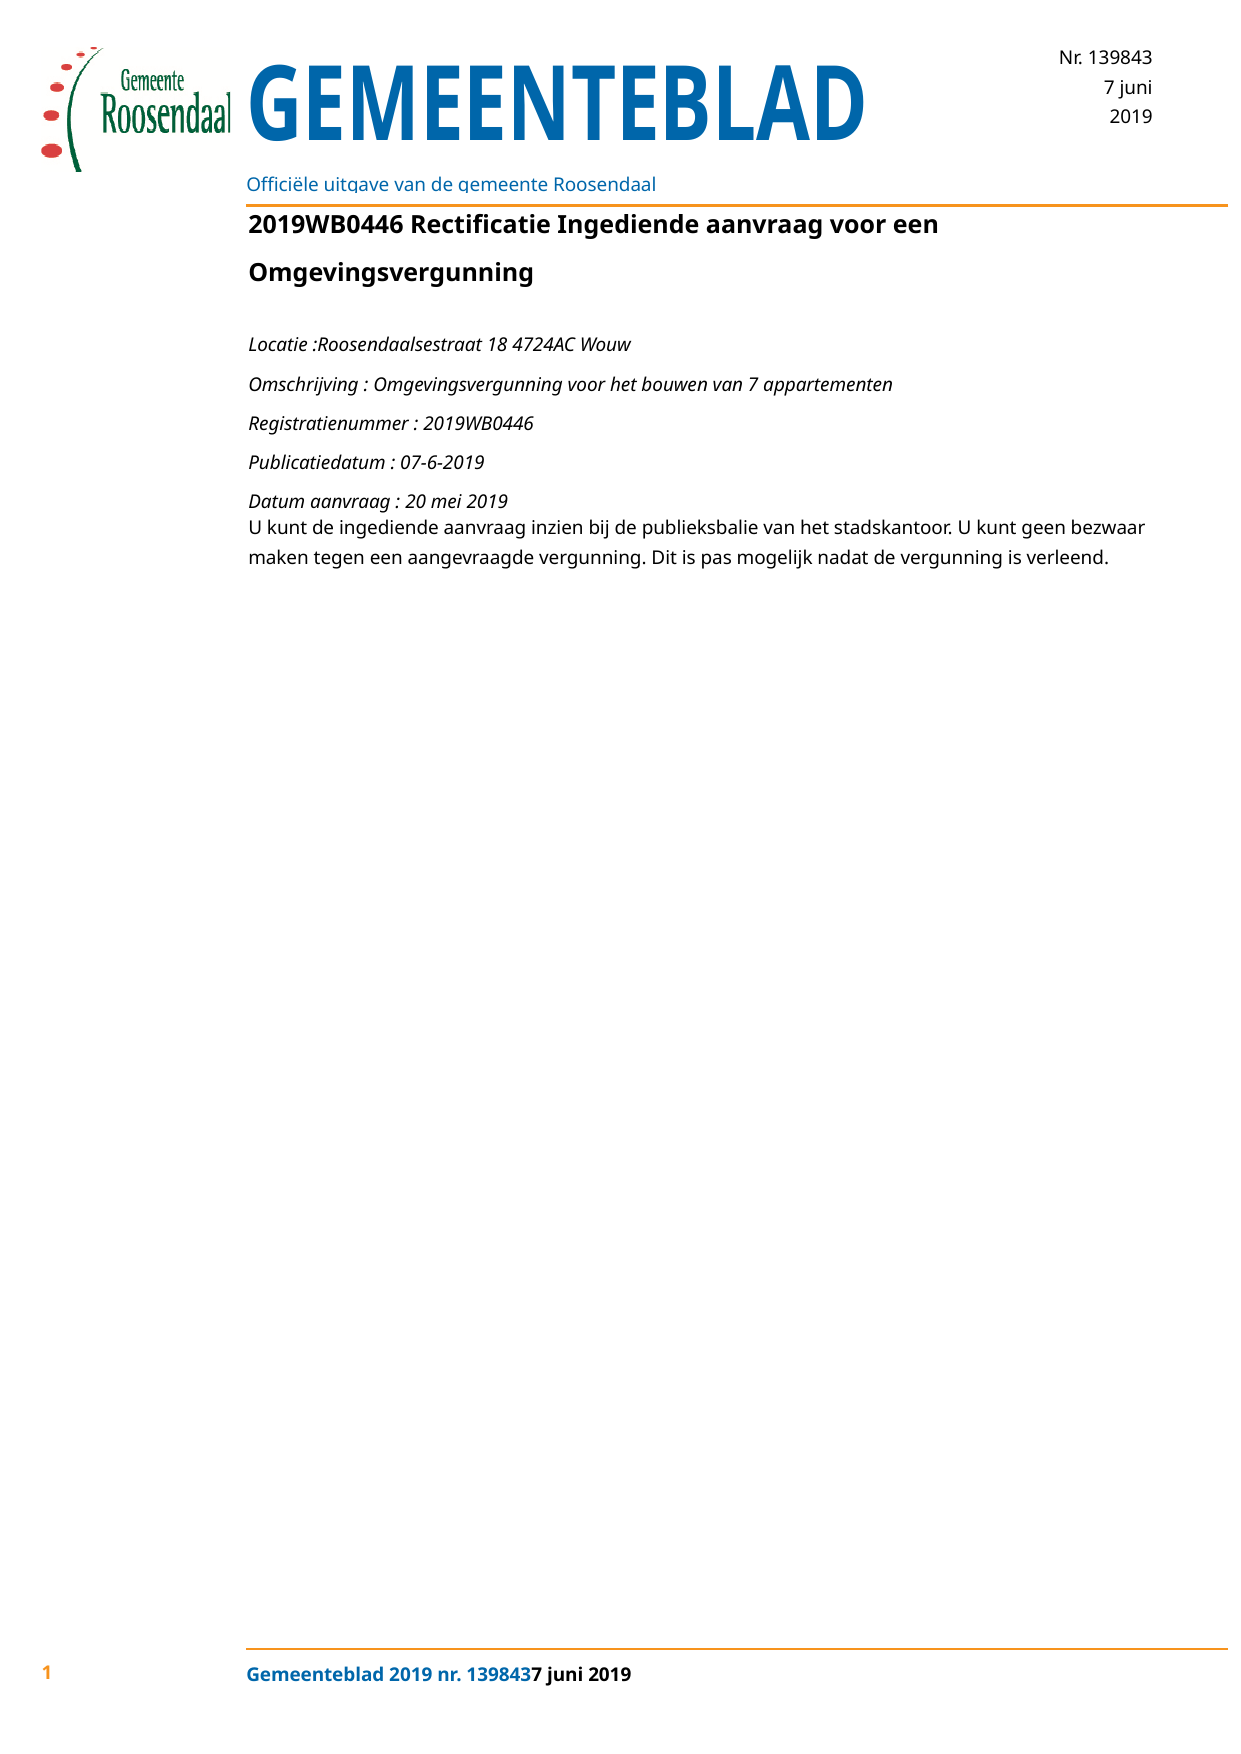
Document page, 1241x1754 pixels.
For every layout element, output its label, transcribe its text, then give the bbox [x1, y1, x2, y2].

text Publicatiedatum : 07-6-2019 [248, 449, 1152, 475]
text Omschrijving : Omgevingsvergunning voor het bouwen van 7 appartementen [248, 371, 1152, 396]
picture [41, 47, 231, 172]
text Registratienummer : 2019WB0446 [248, 410, 1152, 436]
text Locatie :Roosendaalsestraat 18 4724AC Wouw [248, 331, 1152, 357]
text 2019WB0446 Rectificatie Ingediende aanvraag voor een Omgevingsvergunning [248, 207, 1152, 288]
text U kunt de ingediende aanvraag inzien bij de publieksbalie van het stadskantoor. U kunt geen bezwaar maken tegen een aangevraagde vergunning. Dit is pas mogelijk nadat de vergunning is verleend. [248, 514, 1152, 569]
text Datum aanvraag : 20 mei 2019 [248, 488, 1152, 514]
